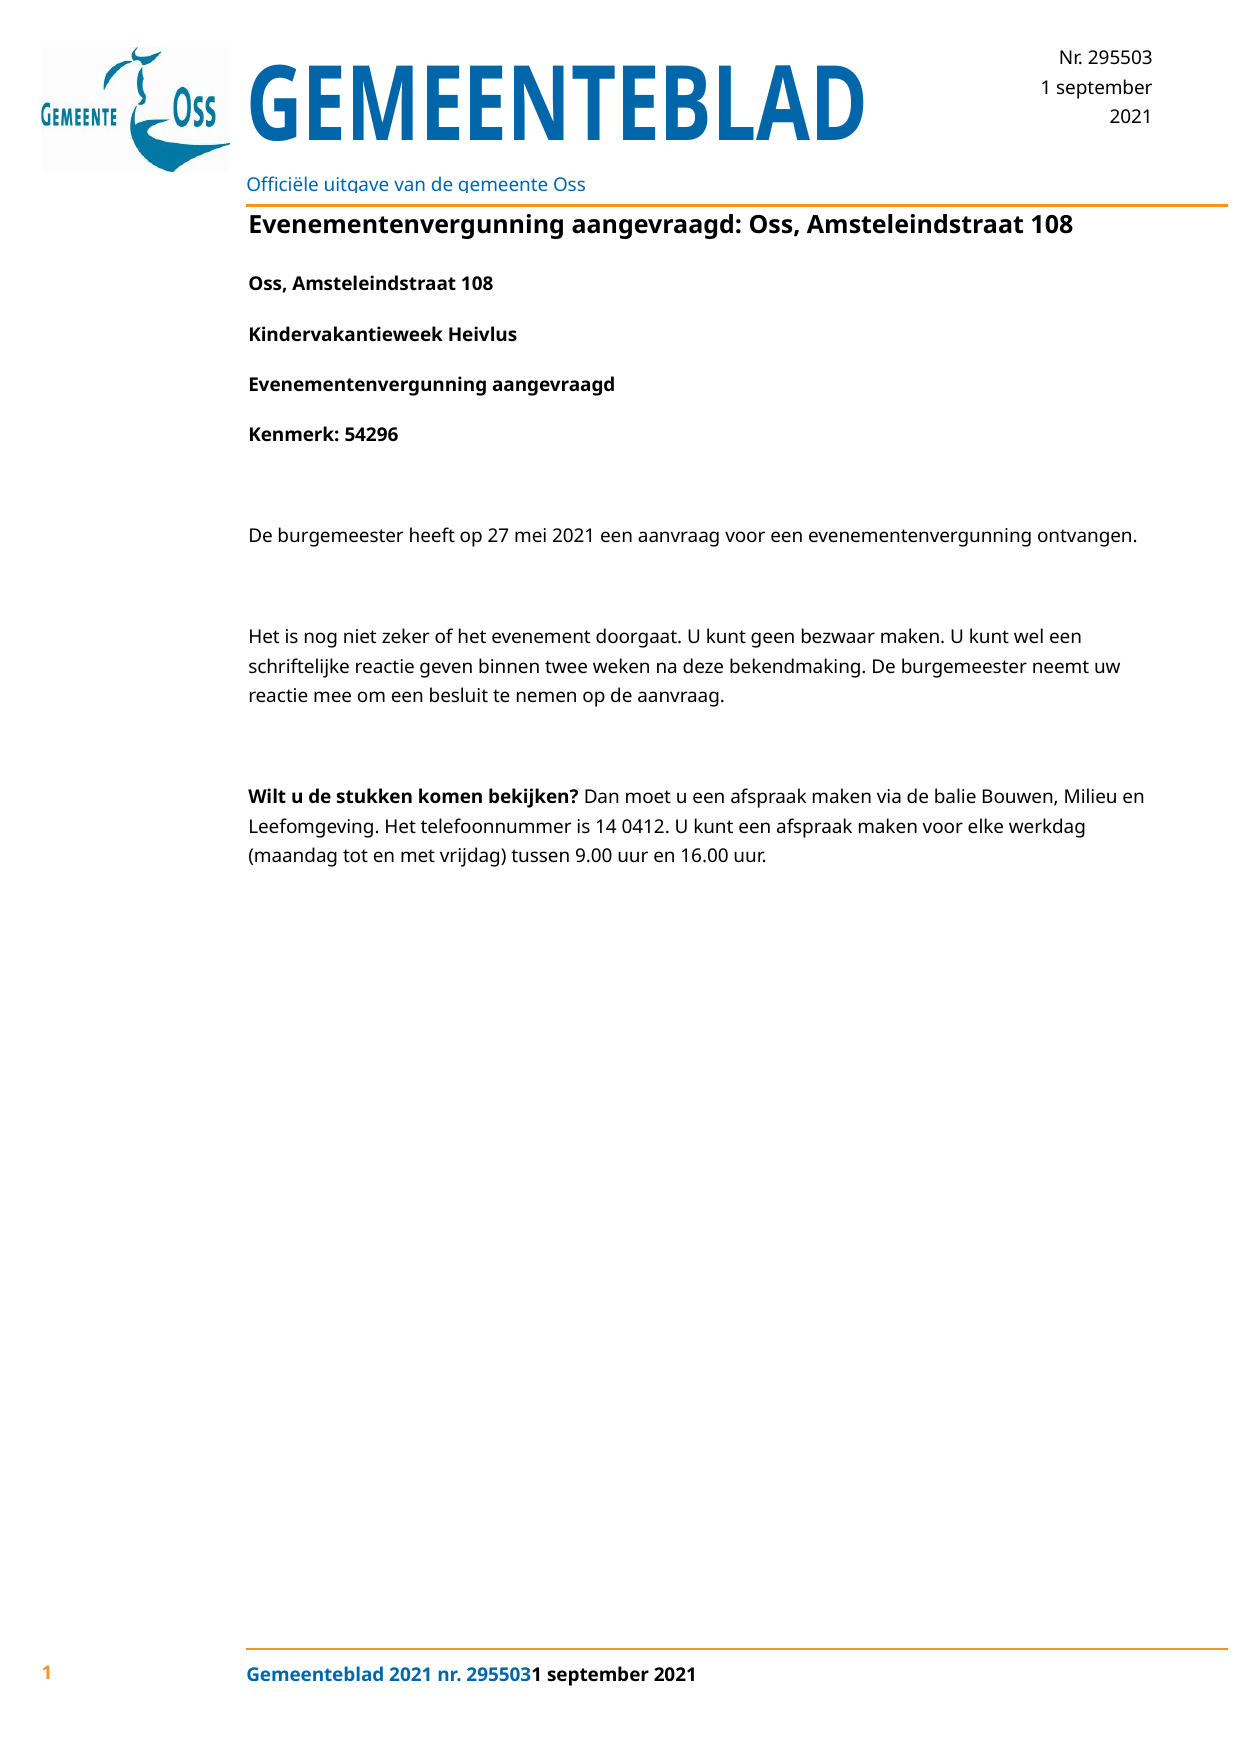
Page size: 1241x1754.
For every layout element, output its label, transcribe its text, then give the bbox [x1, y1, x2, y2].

text Evenementenvergunning aangevraagd [248, 371, 1152, 397]
text Evenementenvergunning aangevraagd: Oss, Amsteleindstraat 108 [248, 207, 1152, 241]
text Oss, Amsteleindstraat 108 [248, 270, 1152, 296]
text De burgemeester heeft op 27 mei 2021 een aanvraag voor een evenementenvergunning ontvangen. [248, 522, 1152, 548]
text Kindervakantieweek Heivlus [248, 321, 1152, 346]
text Wilt u de stukken komen bekijken? Dan moet u een afspraak maken via de balie Bouwen, Milieu en Leefomgeving. Het telefoonnummer is 14 0412. U kunt een afspraak maken voor elke werkdag (maandag tot en met vrijdag) tussen 9.00 uur en 16.00 uur. [248, 783, 1152, 868]
text Kenmerk: 54296 [248, 422, 1152, 447]
picture [41, 47, 231, 172]
text Het is nog niet zeker of het evenement doorgaat. U kunt geen bezwaar maken. U kunt wel een schriftelijke reactie geven binnen twee weken na deze bekendmaking. De burgemeester neemt uw reactie mee om een besluit te nemen op de aanvraag. [248, 623, 1152, 708]
